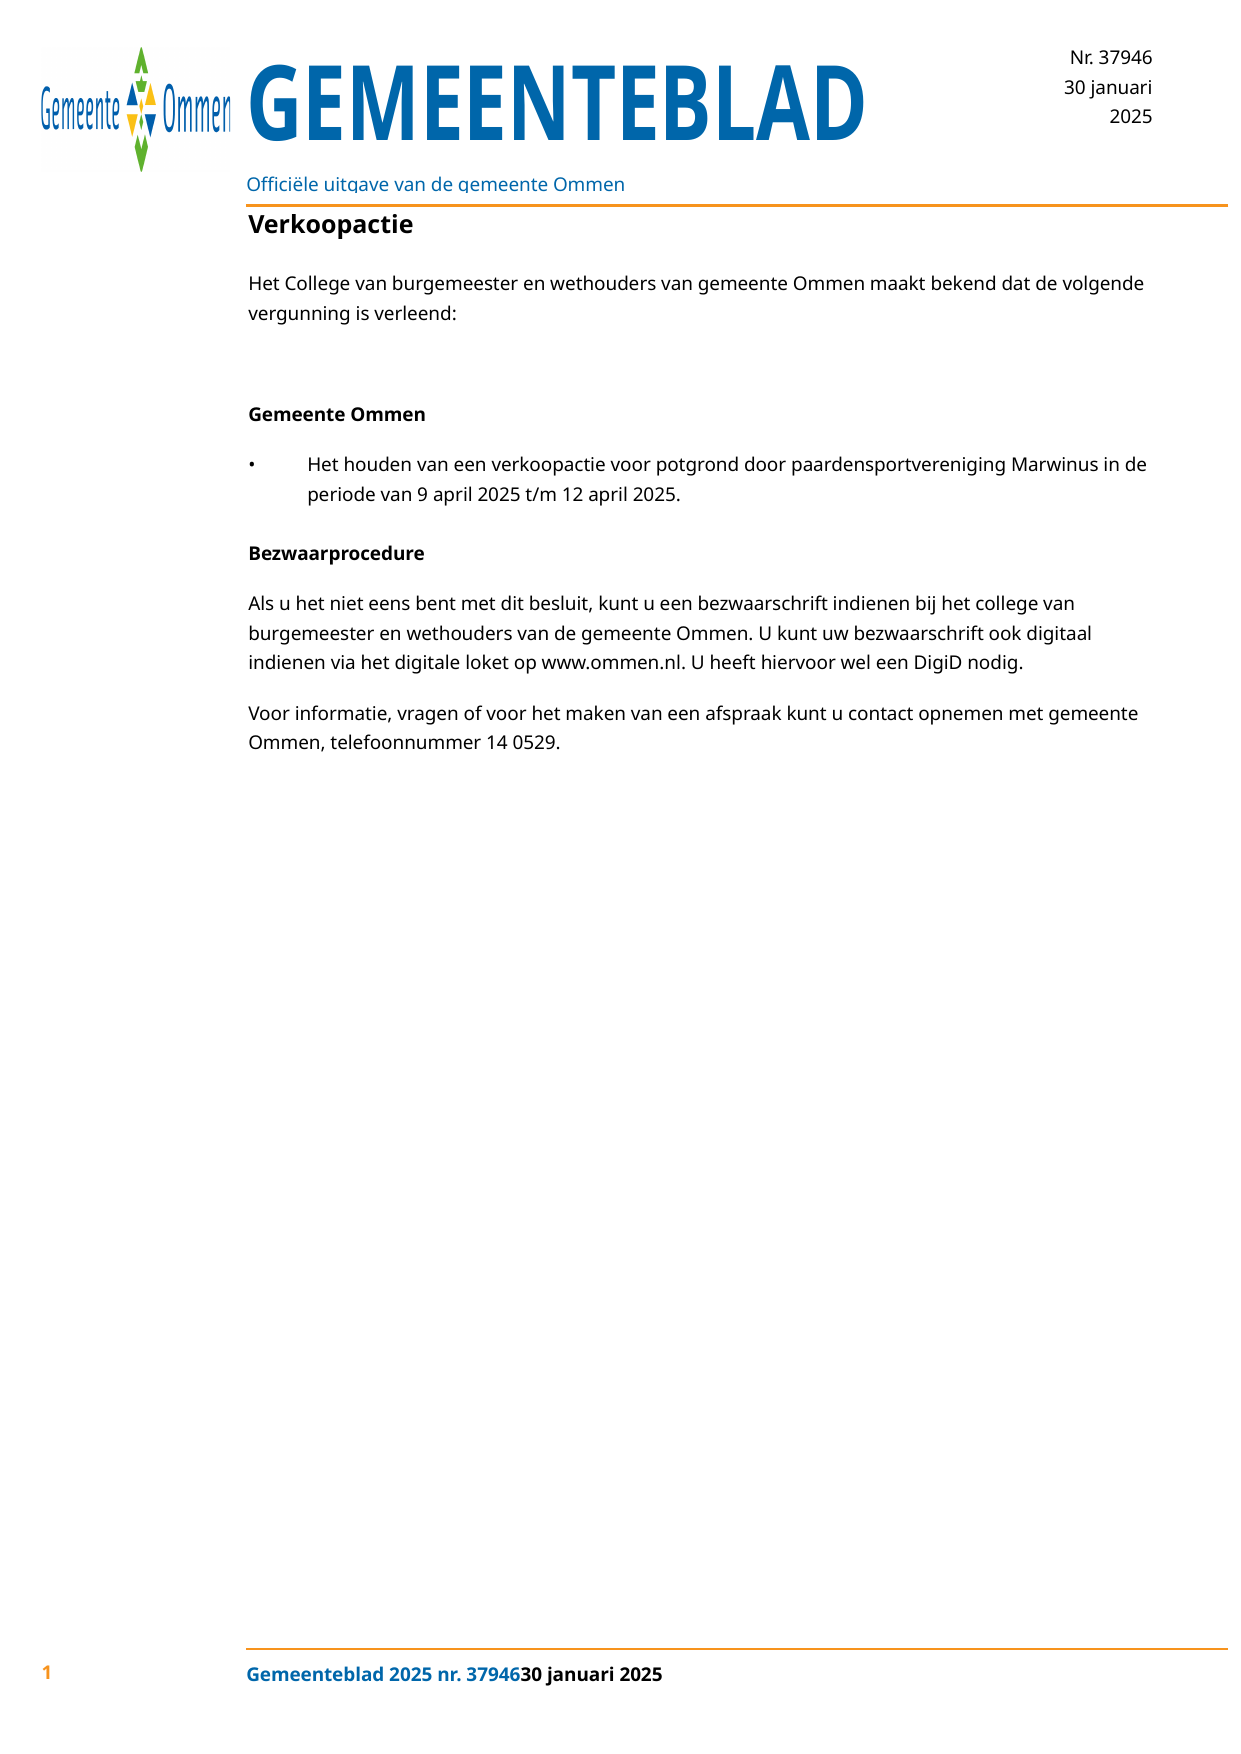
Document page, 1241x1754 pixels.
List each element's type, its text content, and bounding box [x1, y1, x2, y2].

text Het College van burgemeester en wethouders van gemeente Ommen maakt bekend dat de volgende vergunning is verleend: [248, 270, 1152, 326]
text Bezwaarprocedure [248, 540, 1152, 566]
text Voor informatie, vragen of voor het maken van een afspraak kunt u contact opnemen met gemeente Ommen, telefoonnummer 14 0529. [248, 700, 1152, 755]
text Gemeente Ommen [248, 401, 1152, 426]
list Het houden van een verkoopactie voor potgrond door paardensportvereniging Marwinus in de periode van 9 april 2025 t/m 12 april 2025. [248, 451, 1152, 506]
picture [41, 47, 231, 172]
text Als u het niet eens bent met dit besluit, kunt u een bezwaarschrift indienen bij het college van burgemeester en wethouders van de gemeente Ommen. U kunt uw bezwaarschrift ook digitaal indienen via het digitale loket op www.ommen.nl. U heeft hiervoor wel een DigiD nodig. [248, 590, 1152, 675]
text Verkoopactie [248, 207, 1152, 241]
